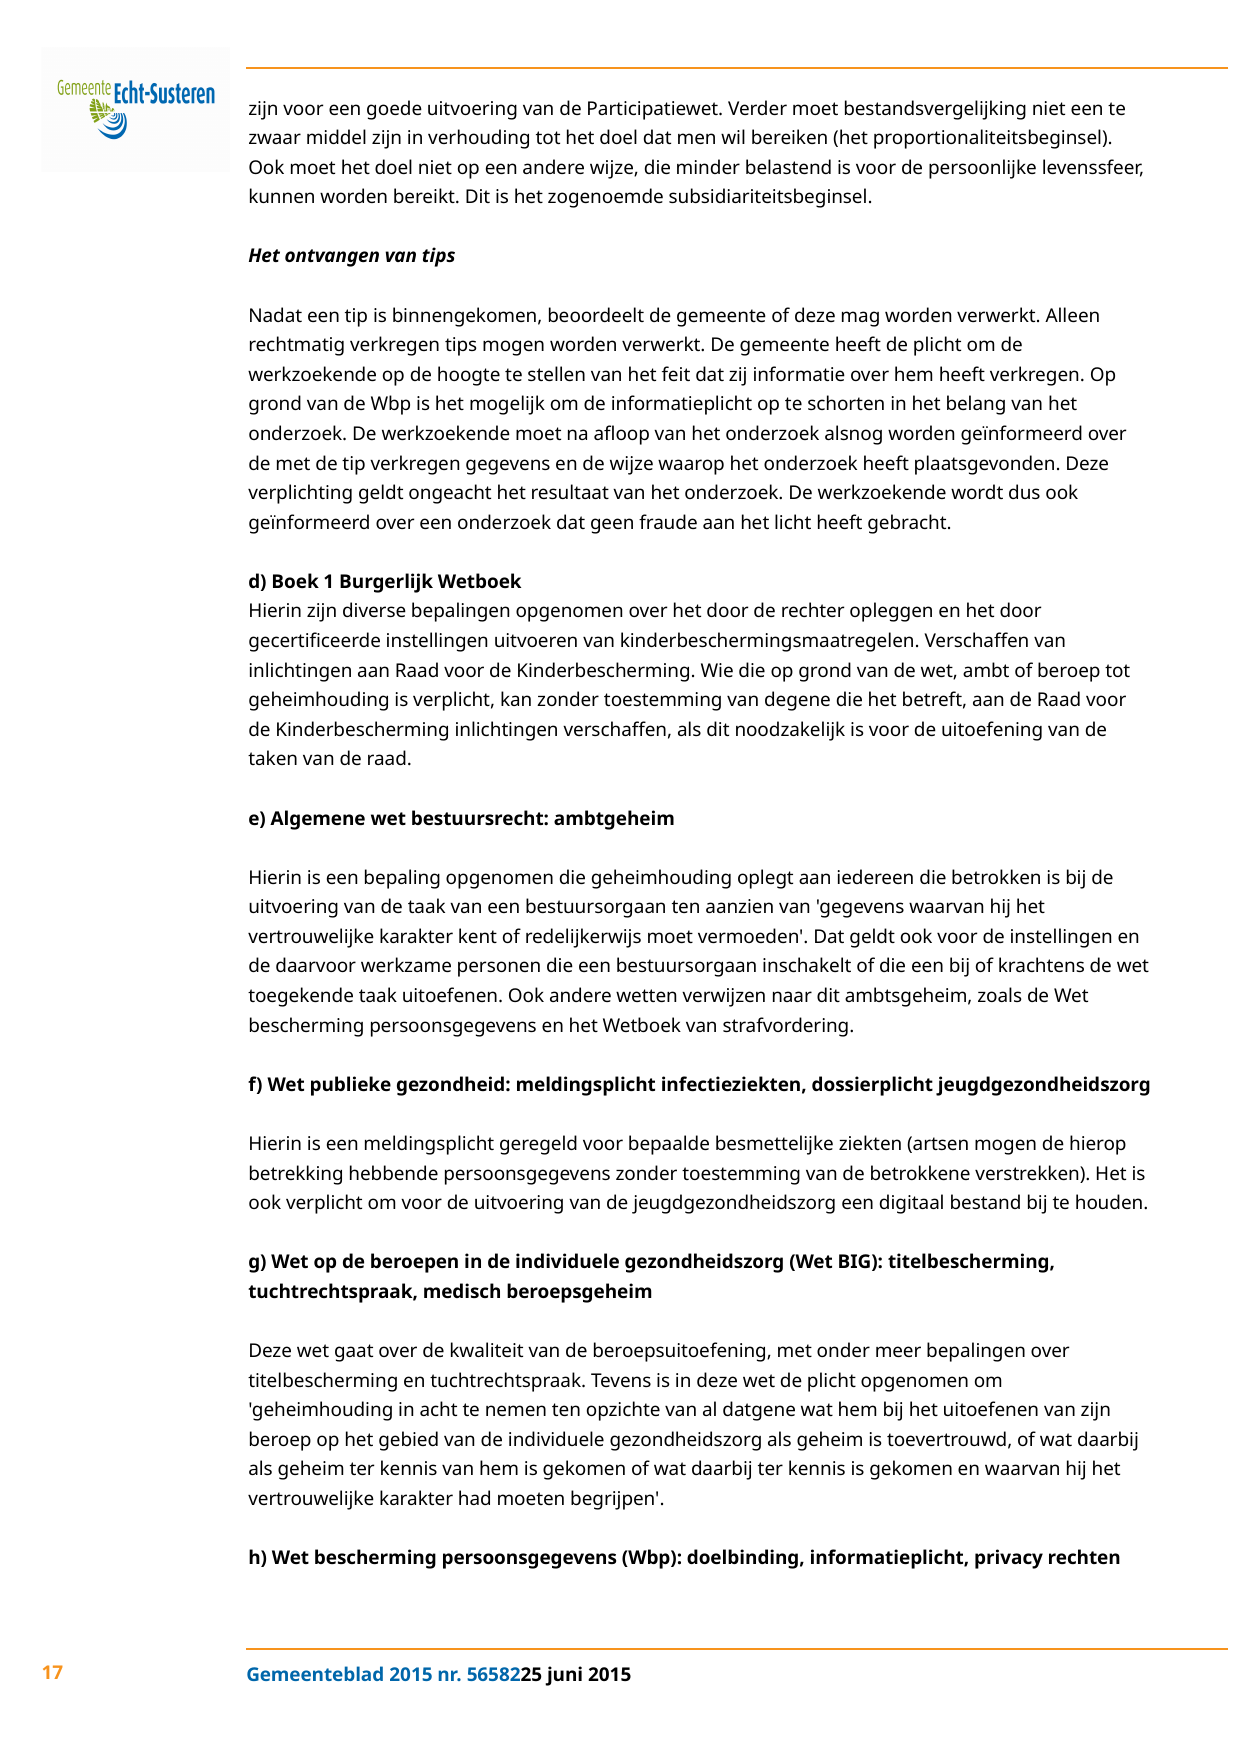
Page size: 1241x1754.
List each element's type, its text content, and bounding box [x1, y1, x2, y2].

text f) Wet publieke gezondheid: meldingsplicht infectieziekten, dossierplicht jeugdgezondheidszorg [248, 1071, 1152, 1097]
text zijn voor een goede uitvoering van de Participatiewet. Verder moet bestandsvergelijking niet een te zwaar middel zijn in verhouding tot het doel dat men wil bereiken (het proportionaliteitsbeginsel). Ook moet het doel niet op een andere wijze, die minder belastend is voor de persoonlijke levenssfeer, kunnen worden bereikt. Dit is het zogenoemde subsidiariteitsbeginsel. [248, 95, 1152, 209]
text Nadat een tip is binnengekomen, beoordeelt de gemeente of deze mag worden verwerkt. Alleen rechtmatig verkregen tips mogen worden verwerkt. De gemeente heeft de plicht om de werkzoekende op de hoogte te stellen van het feit dat zij informatie over hem heeft verkregen. Op grond van de Wbp is het mogelijk om de informatieplicht op te schorten in het belang van het onderzoek. De werkzoekende moet na afloop van het onderzoek alsnog worden geïnformeerd over de met de tip verkregen gegevens en de wijze waarop het onderzoek heeft plaatsgevonden. Deze verplichting geldt ongeacht het resultaat van het onderzoek. De werkzoekende wordt dus ook geïnformeerd over een onderzoek dat geen fraude aan het licht heeft gebracht. [248, 302, 1152, 535]
text Hierin is een meldingsplicht geregeld voor bepaalde besmettelijke ziekten (artsen mogen de hierop betrekking hebbende persoonsgegevens zonder toestemming van de betrokkene verstrekken). Het is ook verplicht om voor de uitvoering van de jeugdgezondheidszorg een digitaal bestand bij te houden. [248, 1130, 1152, 1215]
text Deze wet gaat over de kwaliteit van de beroepsuitoefening, met onder meer bepalingen over titelbescherming en tuchtrechtspraak. Tevens is in deze wet de plicht opgenomen om 'geheimhouding in acht te nemen ten opzichte van al datgene wat hem bij het uitoefenen van zijn beroep op het gebied van de individuele gezondheidszorg als geheim is toevertrouwd, of wat daarbij als geheim ter kennis van hem is gekomen of wat daarbij ter kennis is gekomen en waarvan hij het vertrouwelijke karakter had moeten begrijpen'. [248, 1337, 1152, 1511]
picture [41, 47, 231, 172]
text h) Wet bescherming persoonsgegevens (Wbp): doelbinding, informatieplicht, privacy rechten [248, 1544, 1152, 1570]
text e) Algemene wet bestuursrecht: ambtgeheim [248, 805, 1152, 831]
text d) Boek 1 Burgerlijk Wetboek [248, 568, 1152, 594]
text g) Wet op de beroepen in de individuele gezondheidszorg (Wet BIG): titelbescherming, tuchtrechtspraak, medisch beroepsgeheim [248, 1248, 1152, 1304]
text Hierin is een bepaling opgenomen die geheimhouding oplegt aan iedereen die betrokken is bij de uitvoering van de taak van een bestuursorgaan ten aanzien van 'gegevens waarvan hij het vertrouwelijke karakter kent of redelijkerwijs moet vermoeden'. Dat geldt ook voor de instellingen en de daarvoor werkzame personen die een bestuursorgaan inschakelt of die een bij of krachtens de wet toegekende taak uitoefenen. Ook andere wetten verwijzen naar dit ambtsgeheim, zoals de Wet bescherming persoonsgegevens en het Wetboek van strafvordering. [248, 864, 1152, 1038]
text Het ontvangen van tips [248, 243, 1152, 268]
text Hierin zijn diverse bepalingen opgenomen over het door de rechter opleggen en het door gecertificeerde instellingen uitvoeren van kinderbeschermingsmaatregelen. Verschaffen van inlichtingen aan Raad voor de Kinderbescherming. Wie die op grond van de wet, ambt of beroep tot geheimhouding is verplicht, kan zonder toestemming van degene die het betreft, aan de Raad voor de Kinderbescherming inlichtingen verschaffen, als dit noodzakelijk is voor de uitoefening van de taken van de raad. [248, 598, 1152, 771]
